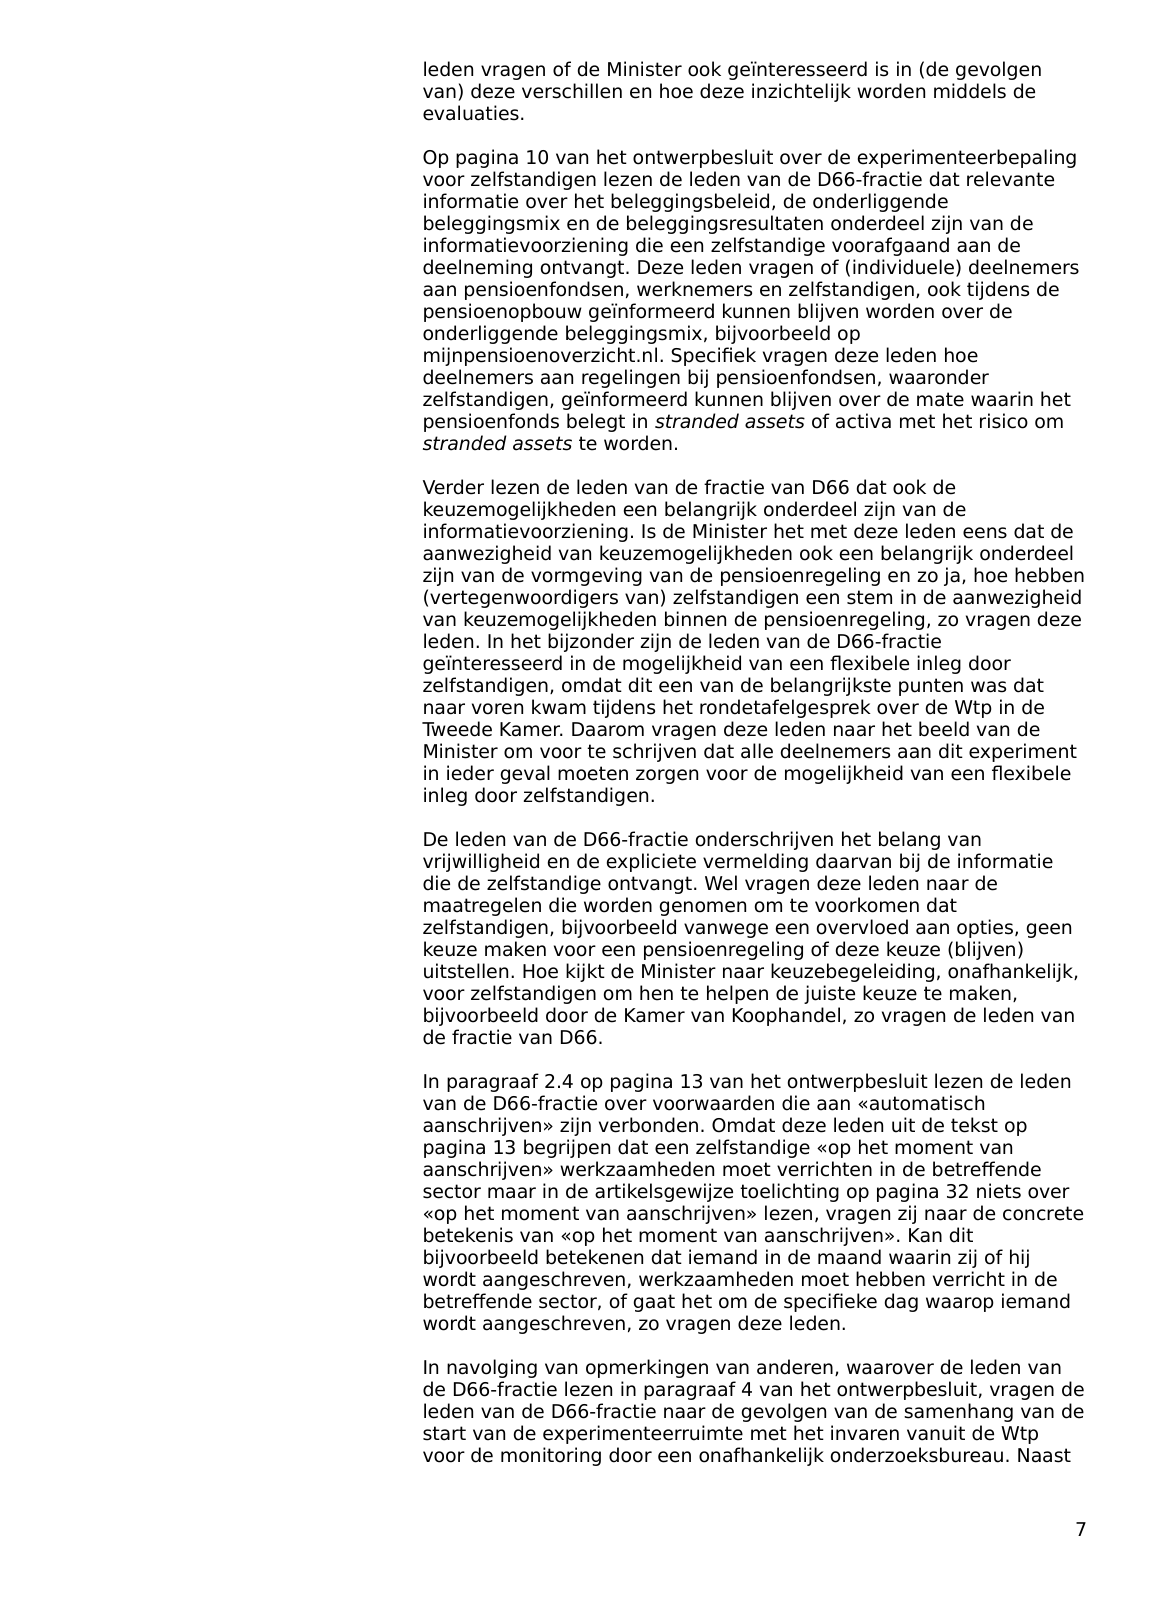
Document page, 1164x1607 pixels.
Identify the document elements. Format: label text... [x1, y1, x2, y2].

text De leden van de D66-fractie onderschrijven het belang van vrijwilligheid en de expliciete vermelding daarvan bij de informatie die de zelfstandige ontvangt. Wel vragen deze leden naar de maatregelen die worden genomen om te voorkomen dat zelfstandigen, bijvoorbeeld vanwege een overvloed aan opties, geen keuze maken voor een pensioenregeling of deze keuze (blijven) uitstellen. Hoe kijkt de Minister naar keuzebegeleiding, onafhankelijk, voor zelfstandigen om hen te helpen de juiste keuze te maken, bijvoorbeeld door de Kamer van Koophandel, zo vragen de leden van de fractie van D66. [422, 829, 1087, 1049]
text Verder lezen de leden van de fractie van D66 dat ook de keuzemogelijkheden een belangrijk onderdeel zijn van de informatievoorziening. Is de Minister het met deze leden eens dat de aanwezigheid van keuzemogelijkheden ook een belangrijk onderdeel zijn van de vormgeving van de pensioenregeling en zo ja, hoe hebben (vertegenwoordigers van) zelfstandigen een stem in de aanwezigheid van keuzemogelijkheden binnen de pensioenregeling, zo vragen deze leden. In het bijzonder zijn de leden van de D66-fractie geïnteresseerd in de mogelijkheid van een flexibele inleg door zelfstandigen, omdat dit een van de belangrijkste punten was dat naar voren kwam tijdens het rondetafelgesprek over de Wtp in de Tweede Kamer. Daarom vragen deze leden naar het beeld van de Minister om voor te schrijven dat alle deelnemers aan dit experiment in ieder geval moeten zorgen voor de mogelijkheid van een flexibele inleg door zelfstandigen. [422, 477, 1087, 807]
text In navolging van opmerkingen van anderen, waarover de leden van de D66-fractie lezen in paragraaf 4 van het ontwerpbesluit, vragen de leden van de D66-fractie naar de gevolgen van de samenhang van de start van de experimenteerruimte met het invaren vanuit de Wtp voor de monitoring door een onafhankelijk onderzoeksbureau. Naast [422, 1357, 1087, 1467]
text In paragraaf 2.4 op pagina 13 van het ontwerpbesluit lezen de leden van de D66-fractie over voorwaarden die aan «automatisch aanschrijven» zijn verbonden. Omdat deze leden uit de tekst op pagina 13 begrijpen dat een zelfstandige «op het moment van aanschrijven» werkzaamheden moet verrichten in de betreffende sector maar in de artikelsgewijze toelichting op pagina 32 niets over «op het moment van aanschrijven» lezen, vragen zij naar de concrete betekenis van «op het moment van aanschrijven». Kan dit bijvoorbeeld betekenen dat iemand in de maand waarin zij of hij wordt aangeschreven, werkzaamheden moet hebben verricht in de betreffende sector, of gaat het om de specifieke dag waarop iemand wordt aangeschreven, zo vragen deze leden. [422, 1071, 1087, 1335]
text Op pagina 10 van het ontwerpbesluit over de experimenteerbepaling voor zelfstandigen lezen de leden van de D66-fractie dat relevante informatie over het beleggingsbeleid, de onderliggende beleggingsmix en de beleggingsresultaten onderdeel zijn van de informatievoorziening die een zelfstandige voorafgaand aan de deelneming ontvangt. Deze leden vragen of (individuele) deelnemers aan pensioenfondsen, werknemers en zelfstandigen, ook tijdens de pensioenopbouw geïnformeerd kunnen blijven worden over de onderliggende beleggingsmix, bijvoorbeeld op mijnpensioenoverzicht.nl. Specifiek vragen deze leden hoe deelnemers aan regelingen bij pensioenfondsen, waaronder zelfstandigen, geïnformeerd kunnen blijven over de mate waarin het pensioenfonds belegt in stranded assets of activa met het risico om stranded assets te worden. [422, 147, 1087, 455]
text leden vragen of de Minister ook geïnteresseerd is in (de gevolgen van) deze verschillen en hoe deze inzichtelijk worden middels de evaluaties. [422, 59, 1087, 125]
